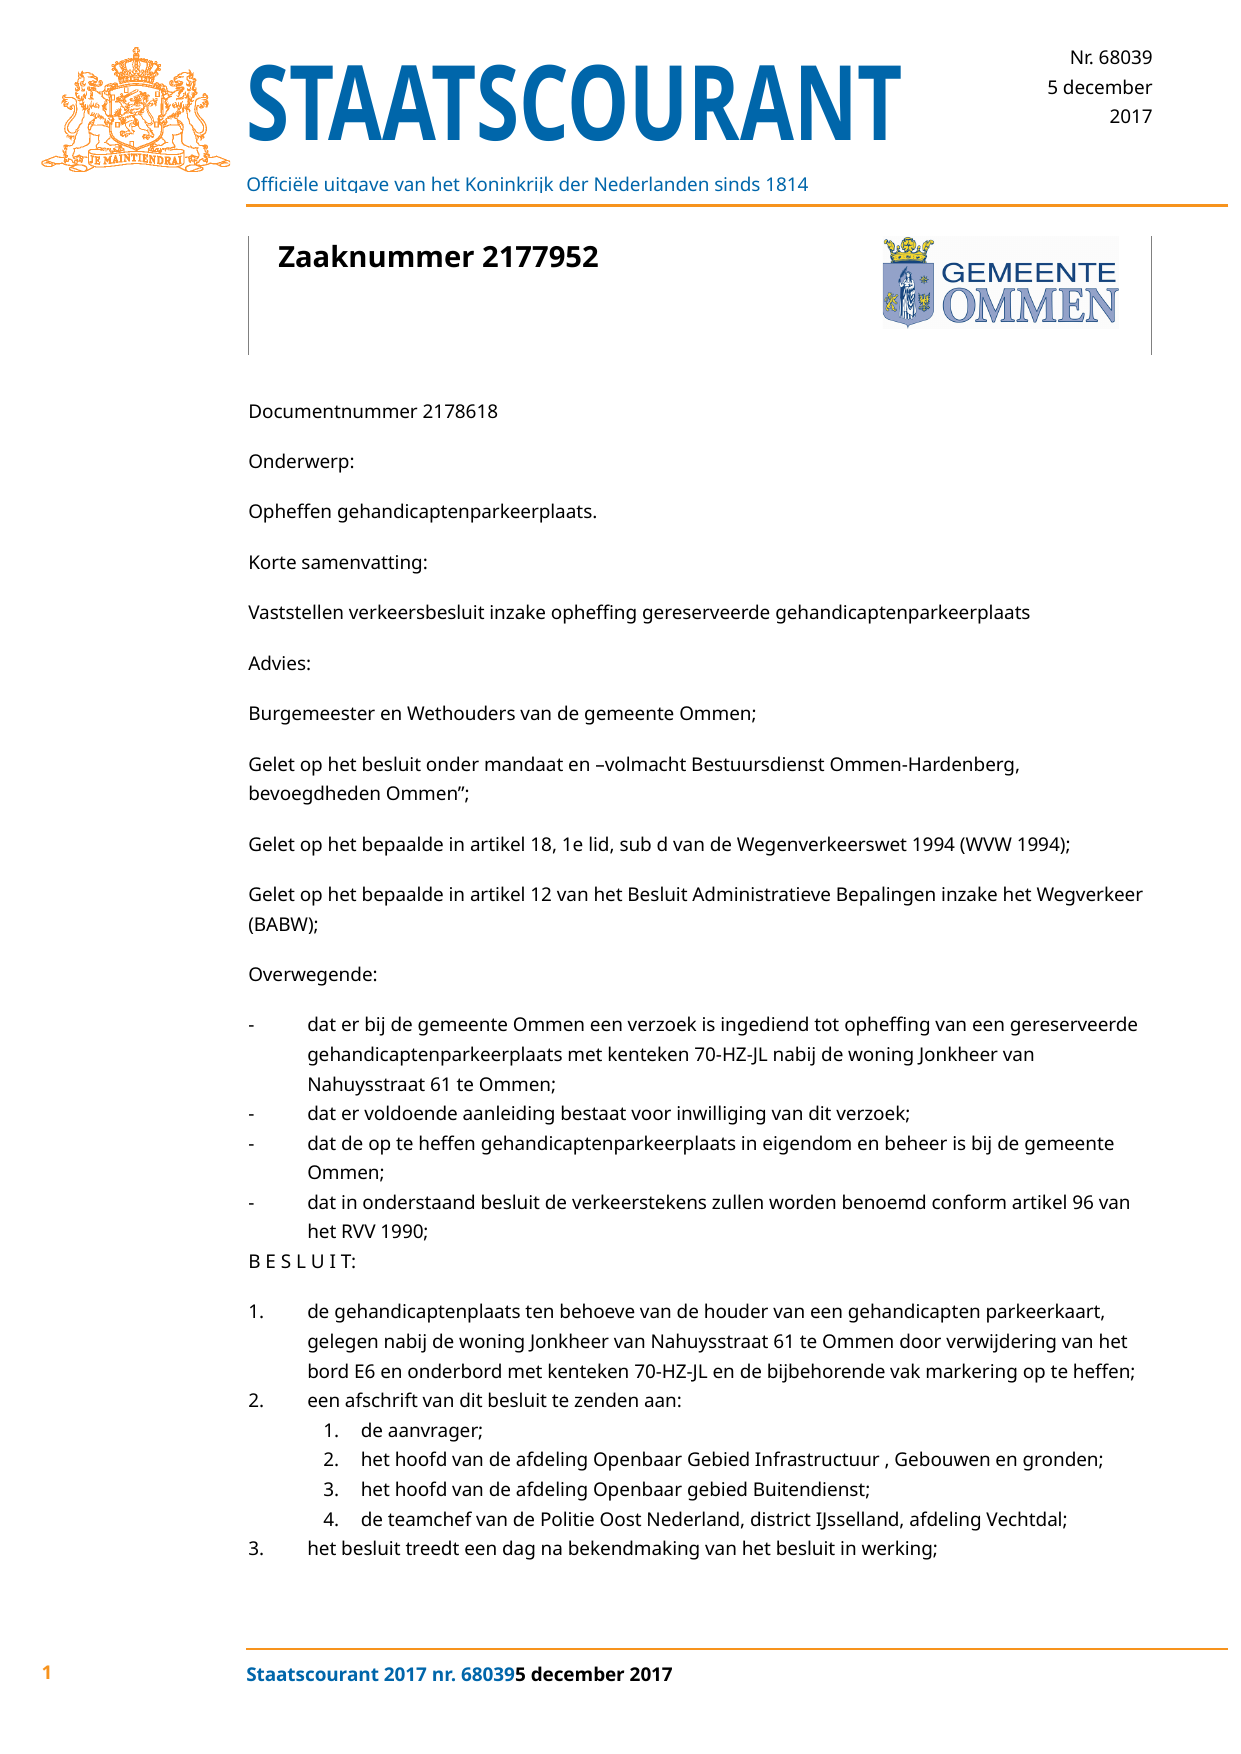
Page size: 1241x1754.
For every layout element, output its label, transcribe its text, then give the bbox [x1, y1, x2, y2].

text Korte samenvatting: [248, 549, 1152, 575]
list dat de op te heffen gehandicaptenparkeerplaats in eigendom en beheer is bij de gemeente Ommen; [248, 1130, 1152, 1185]
picture [882, 236, 1119, 329]
picture [41, 47, 231, 172]
table_header [850, 236, 1151, 355]
text Documentnummer 2178618 [248, 398, 1152, 423]
list de gehandicaptenplaats ten behoeve van de houder van een gehandicapten parkeerkaart, gelegen nabij de woning Jonkheer van Nahuysstraat 61 te Ommen door verwijdering van het bord E6 en onderbord met kenteken 70-HZ-JL en de bijbehorende vak markering op te heffen; [248, 1299, 1152, 1383]
list dat in onderstaand besluit de verkeerstekens zullen worden benoemd conform artikel 96 van het RVV 1990; [248, 1189, 1152, 1244]
text Gelet op het besluit onder mandaat en –volmacht Bestuursdienst Ommen-Hardenberg, bevoegdheden Ommen”; [248, 751, 1152, 806]
text Gelet op het bepaalde in artikel 12 van het Besluit Administratieve Bepalingen inzake het Wegverkeer (BABW); [248, 881, 1152, 936]
list de teamchef van de Politie Oost Nederland, district IJsselland, afdeling Vechtdal; [323, 1506, 1152, 1531]
list een afschrift van dit besluit te zenden aan: [248, 1387, 1152, 1413]
text Burgemeester en Wethouders van de gemeente Ommen; [248, 700, 1152, 726]
list het hoofd van de afdeling Openbaar Gebied Infrastructuur , Gebouwen en gronden; [323, 1447, 1152, 1472]
text B E S L U I T: [248, 1248, 1152, 1274]
list het hoofd van de afdeling Openbaar gebied Buitendienst; [323, 1476, 1152, 1502]
text Onderwerp: [248, 448, 1152, 474]
text Gelet op het bepaalde in artikel 18, 1e lid, sub d van de Wegenverkeerswet 1994 (WVW 1994); [248, 831, 1152, 856]
list dat er bij de gemeente Ommen een verzoek is ingediend tot opheffing van een gereserveerde gehandicaptenparkeerplaats met kenteken 70-HZ-JL nabij de woning Jonkheer van Nahuysstraat 61 te Ommen; [248, 1012, 1152, 1096]
list dat er voldoende aanleiding bestaat voor inwilliging van dit verzoek; [248, 1100, 1152, 1126]
text Advies: [248, 650, 1152, 676]
text Vaststellen verkeersbesluit inzake opheffing gereserveerde gehandicaptenparkeerplaats [248, 599, 1152, 625]
text Opheffen gehandicaptenparkeerplaats. [248, 499, 1152, 524]
list de aanvrager; [323, 1417, 1152, 1443]
text Overwegende: [248, 961, 1152, 987]
list het besluit treedt een dag na bekendmaking van het besluit in werking; [248, 1535, 1152, 1561]
table_header Zaaknummer 2177952 [249, 236, 850, 355]
